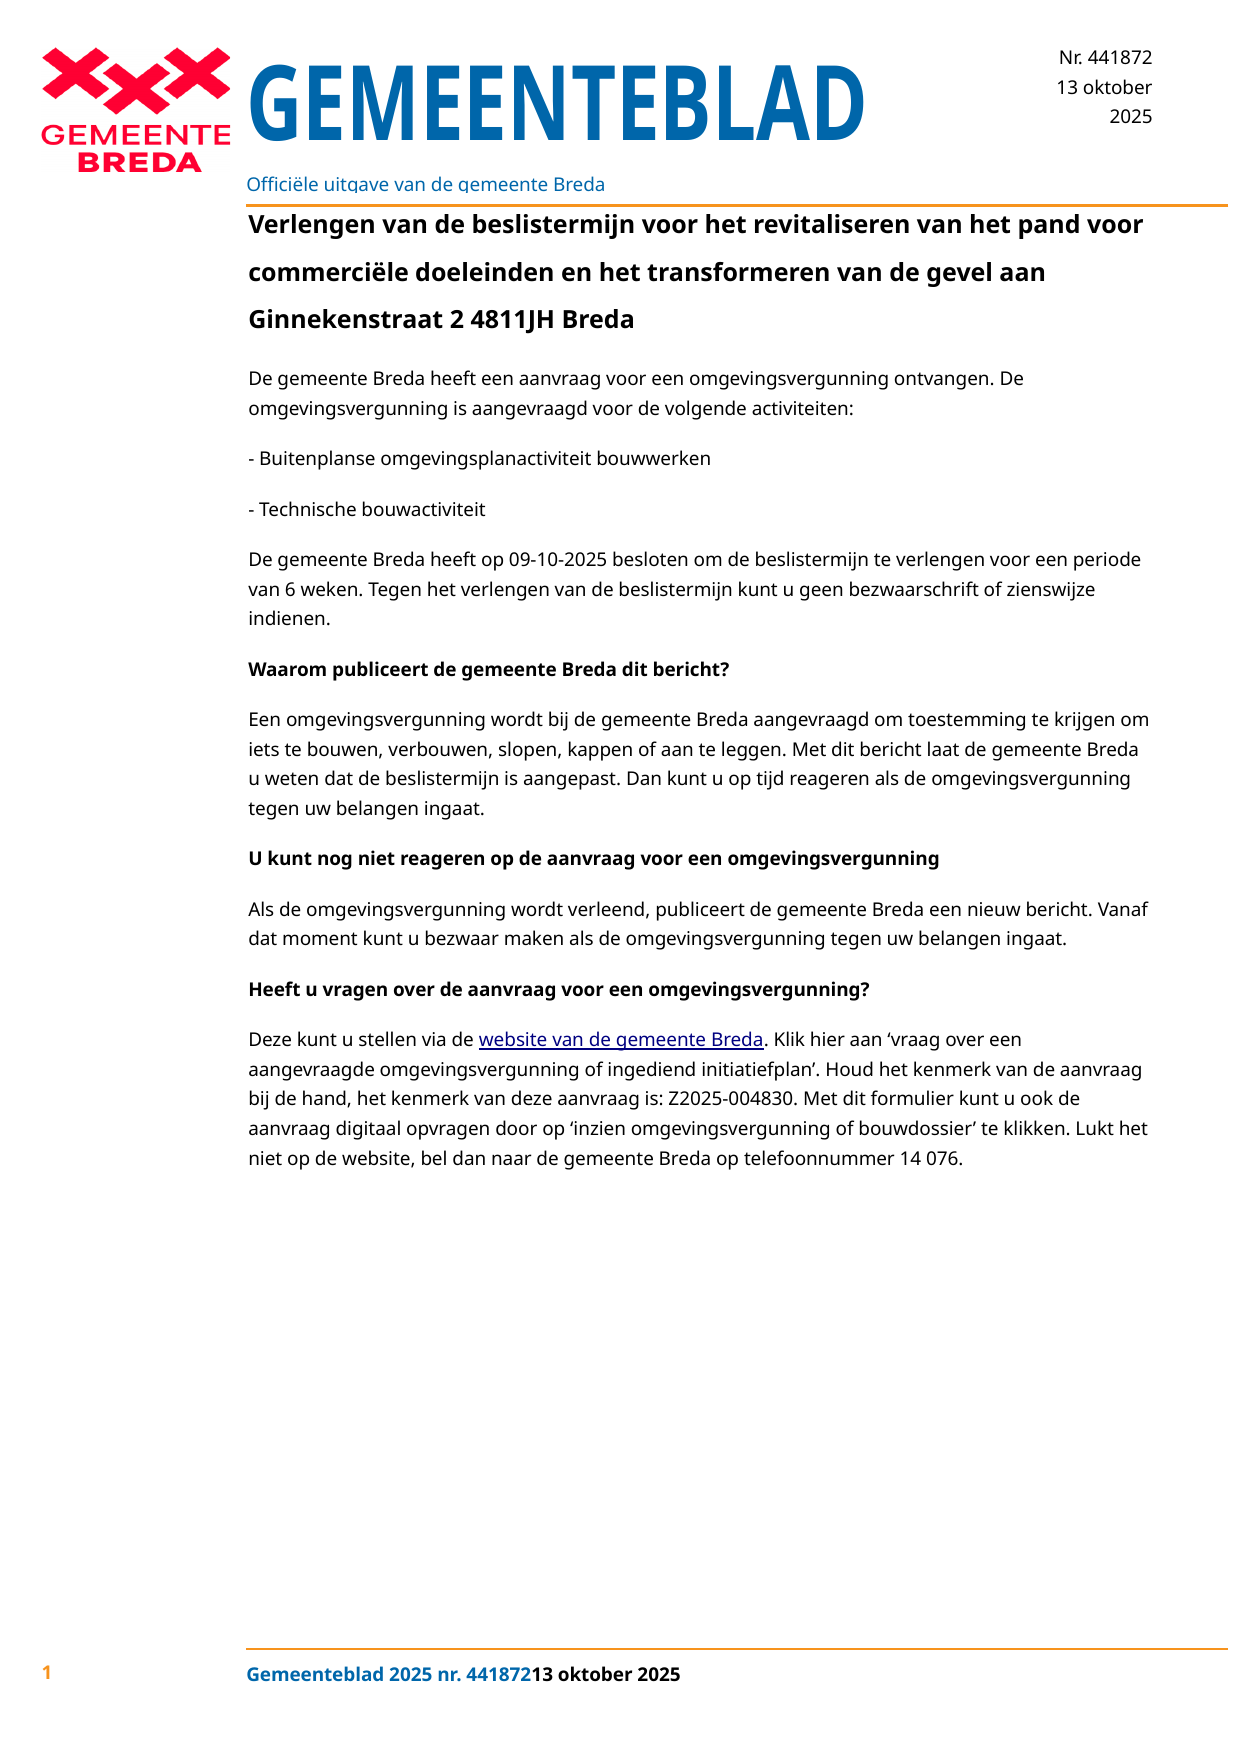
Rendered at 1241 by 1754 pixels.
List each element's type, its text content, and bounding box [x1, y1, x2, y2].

text Een omgevingsvergunning wordt bij de gemeente Breda aangevraagd om toestemming te krijgen om iets te bouwen, verbouwen, slopen, kappen of aan te leggen. Met dit bericht laat de gemeente Breda u weten dat de beslistermijn is aangepast. Dan kunt u op tijd reageren als de omgevingsvergunning tegen uw belangen ingaat. [248, 706, 1152, 821]
text Waarom publiceert de gemeente Breda dit bericht? [248, 656, 1152, 682]
text Als de omgevingsvergunning wordt verleend, publiceert de gemeente Breda een nieuw bericht. Vanaf dat moment kunt u bezwaar maken als de omgevingsvergunning tegen uw belangen ingaat. [248, 896, 1152, 951]
text - Technische bouwactiviteit [248, 496, 1152, 522]
text - Buitenplanse omgevingsplanactiviteit bouwwerken [248, 446, 1152, 471]
picture [41, 47, 231, 172]
text Deze kunt u stellen via de website van de gemeente Breda. Klik hier aan ‘vraag over een aangevraagde omgevingsvergunning of ingediend initiatiefplan’. Houd het kenmerk van de aanvraag bij de hand, het kenmerk van deze aanvraag is: Z2025-004830. Met dit formulier kunt u ook de aanvraag digitaal opvragen door op ‘inzien omgevingsvergunning of bouwdossier’ te klikken. Lukt het niet op de website, bel dan naar de gemeente Breda op telefoonnummer 14 076. [248, 1026, 1152, 1170]
text De gemeente Breda heeft op 09-10-2025 besloten om de beslistermijn te verlengen voor een periode van 6 weken. Tegen het verlengen van de beslistermijn kunt u geen bezwaarschrift of zienswijze indienen. [248, 546, 1152, 631]
text De gemeente Breda heeft een aanvraag voor een omgevingsvergunning ontvangen. De omgevingsvergunning is aangevraagd voor de volgende activiteiten: [248, 366, 1152, 421]
text Heeft u vragen over de aanvraag voor een omgevingsvergunning? [248, 976, 1152, 1002]
text U kunt nog niet reageren op de aanvraag voor een omgevingsvergunning [248, 846, 1152, 871]
text Verlengen van de beslistermijn voor het revitaliseren van het pand voor commerciële doeleinden en het transformeren van de gevel aan Ginnekenstraat 2 4811JH Breda [248, 207, 1152, 336]
